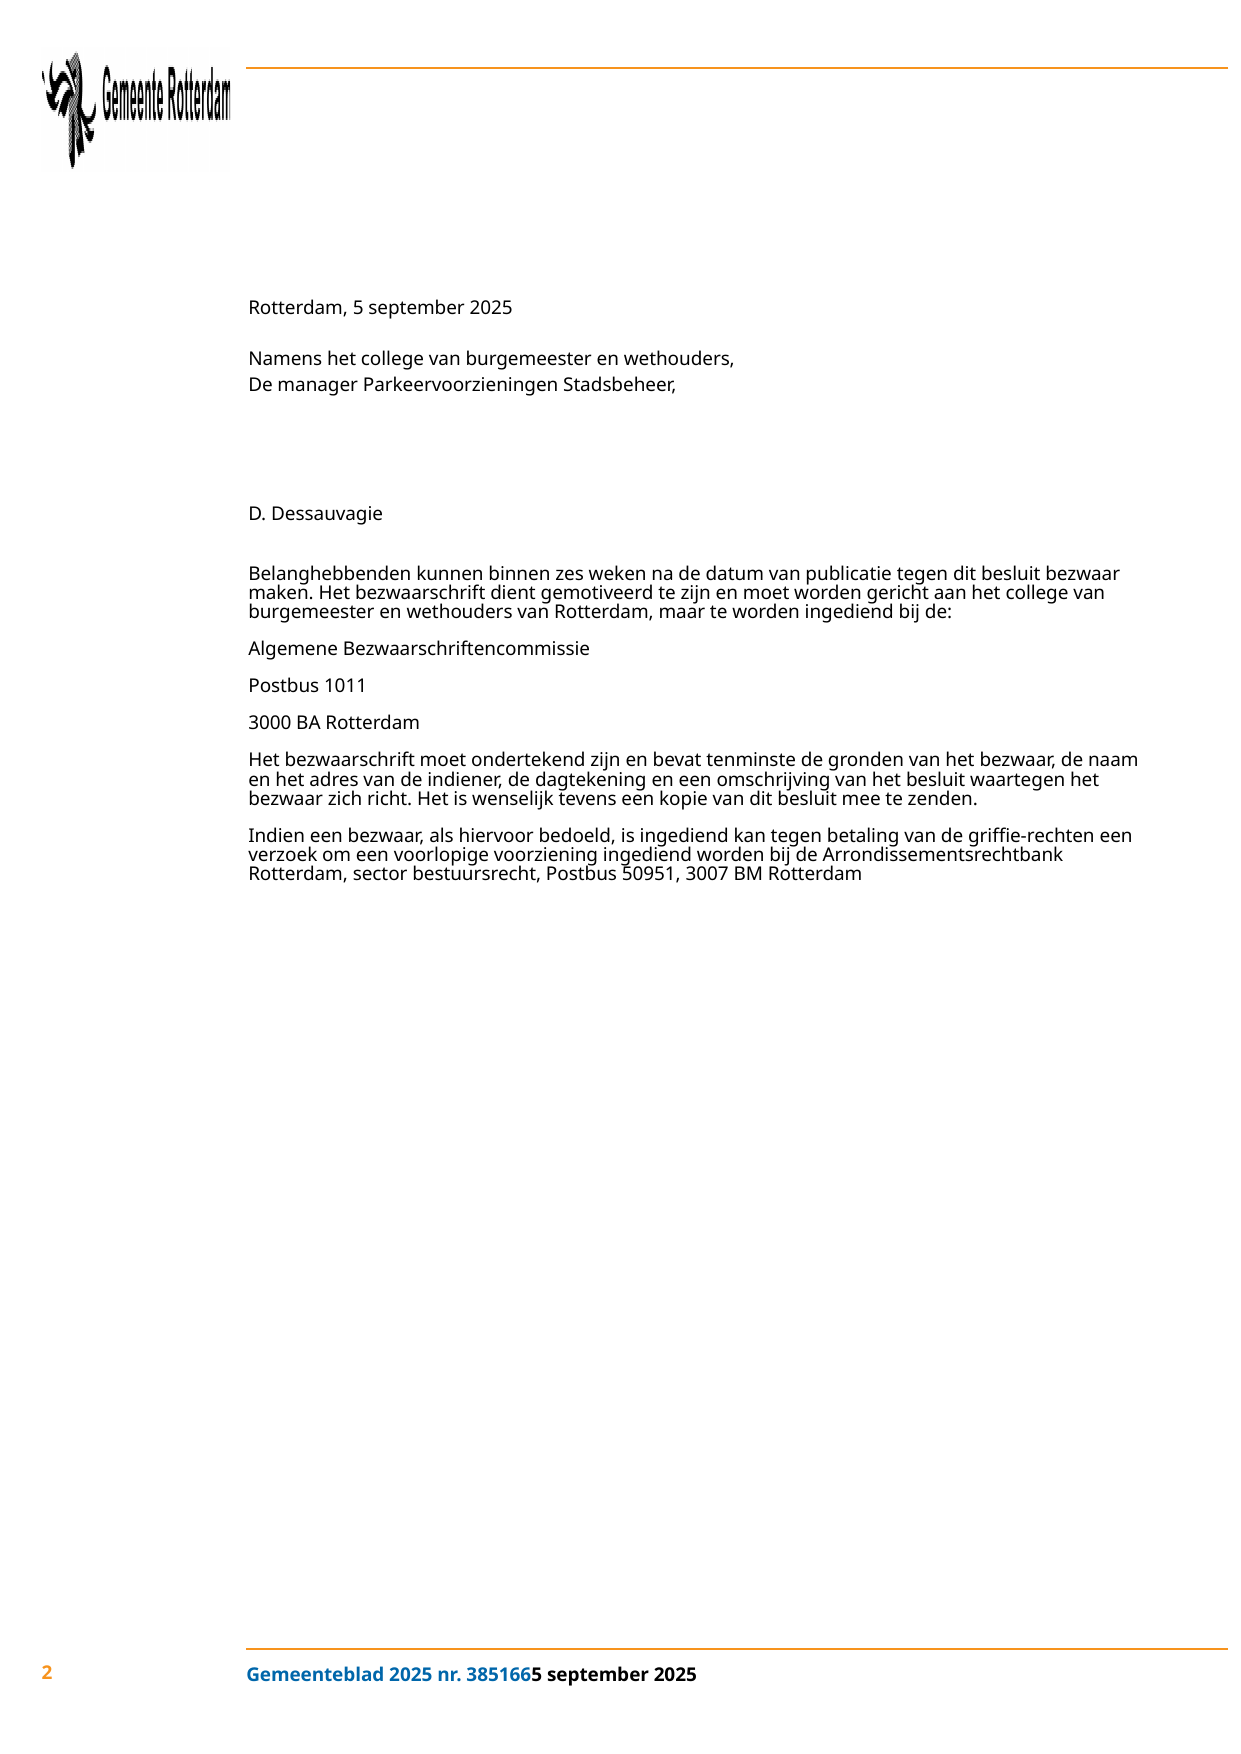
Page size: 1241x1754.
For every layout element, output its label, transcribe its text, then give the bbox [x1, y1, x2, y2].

picture [41, 47, 231, 172]
text 3000 BA Rotterdam [248, 714, 1152, 733]
text Het bezwaarschrift moet ondertekend zijn en bevat tenminste de gronden van het bezwaar, de naam en het adres van de indiener, de dagtekening en een omschrijving van het besluit waartegen het bezwaar zich richt. Het is wenselijk tevens een kopie van dit besluit mee te zenden. [248, 751, 1152, 809]
text De manager Parkeervoorzieningen Stadsbeheer, [248, 371, 1152, 397]
text D. Dessauvagie [248, 500, 1152, 525]
text Namens het college van burgemeester en wethouders, [248, 345, 1152, 371]
text Algemene Bezwaarschriftencommissie [248, 640, 1152, 659]
text Rotterdam, 5 september 2025 [248, 294, 1152, 319]
text Indien een bezwaar, als hiervoor bedoeld, is ingediend kan tegen betaling van de griffie-rechten een verzoek om een voorlopige voorziening ingediend worden bij de Arrondissementsrechtbank Rotterdam, sector bestuursrecht, Postbus 50951, 3007 BM Rotterdam [248, 827, 1152, 884]
text Postbus 1011 [248, 677, 1152, 697]
text Belanghebbenden kunnen binnen zes weken na de datum van publicatie tegen dit besluit bezwaar maken. Het bezwaarschrift dient gemotiveerd te zijn en moet worden gericht aan het college van burgemeester en wethouders van Rotterdam, maar te worden ingediend bij de: [248, 565, 1152, 623]
